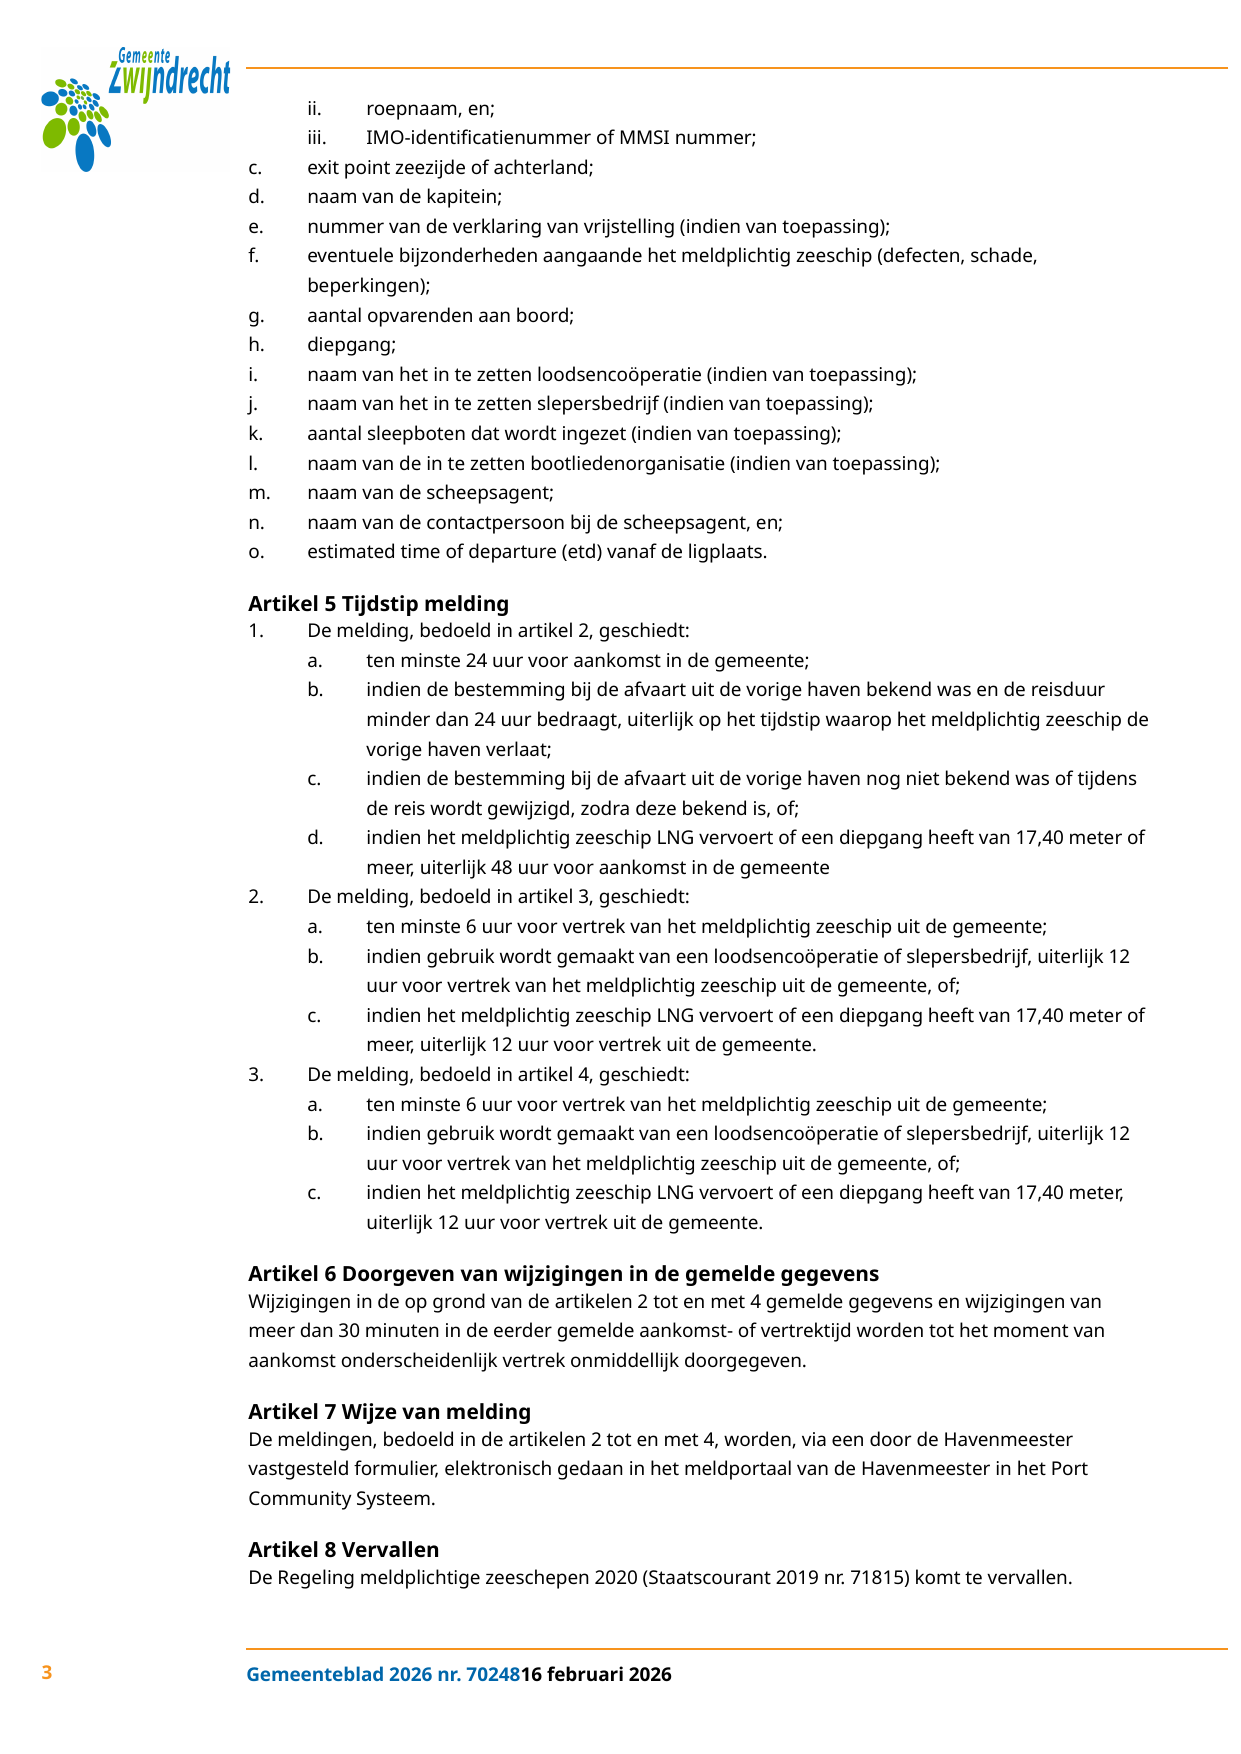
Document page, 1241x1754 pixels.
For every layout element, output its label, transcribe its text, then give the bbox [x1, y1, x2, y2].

list ten minste 24 uur voor aankomst in de gemeente; [307, 647, 1152, 673]
list indien de bestemming bij de afvaart uit de vorige haven bekend was en de reisduur minder dan 24 uur bedraagt, uiterlijk op het tijdstip waarop het meldplichtig zeeschip de vorige haven verlaat; [307, 677, 1152, 761]
text Wijzigingen in de op grond van de artikelen 2 tot en met 4 gemelde gegevens en wijzigingen van meer dan 30 minuten in de eerder gemelde aankomst- of vertrektijd worden tot het moment van aankomst onderscheidenlijk vertrek onmiddellijk doorgegeven. [248, 1288, 1152, 1373]
list IMO-identificatienummer of MMSI nummer; [307, 124, 1152, 150]
list indien het meldplichtig zeeschip LNG vervoert of een diepgang heeft van 17,40 meter, uiterlijk 12 uur voor vertrek uit de gemeente. [307, 1179, 1152, 1235]
list De melding, bedoeld in artikel 3, geschiedt: [248, 884, 1152, 909]
text Artikel 5 Tijdstip melding [248, 589, 1152, 617]
list naam van de in te zetten bootliedenorganisatie (indien van toepassing); [248, 450, 1152, 476]
list ten minste 6 uur voor vertrek van het meldplichtig zeeschip uit de gemeente; [307, 1091, 1152, 1116]
list diepgang; [248, 331, 1152, 357]
list indien het meldplichtig zeeschip LNG vervoert of een diepgang heeft van 17,40 meter of meer, uiterlijk 12 uur voor vertrek uit de gemeente. [307, 1002, 1152, 1057]
list indien gebruik wordt gemaakt van een loodsencoöperatie of slepersbedrijf, uiterlijk 12 uur voor vertrek van het meldplichtig zeeschip uit de gemeente, of; [307, 1120, 1152, 1176]
list ten minste 6 uur voor vertrek van het meldplichtig zeeschip uit de gemeente; [307, 913, 1152, 939]
text De meldingen, bedoeld in de artikelen 2 tot en met 4, worden, via een door de Havenmeester vastgesteld formulier, elektronisch gedaan in het meldportaal van de Havenmeester in het Port Community Systeem. [248, 1426, 1152, 1511]
list naam van de kapitein; [248, 183, 1152, 209]
text Artikel 6 Doorgeven van wijzigingen in de gemelde gegevens [248, 1259, 1152, 1288]
list eventuele bijzonderheden aangaande het meldplichtig zeeschip (defecten, schade, beperkingen); [248, 243, 1152, 298]
list nummer van de verklaring van vrijstelling (indien van toepassing); [248, 213, 1152, 239]
list naam van het in te zetten loodsencoöperatie (indien van toepassing); [248, 361, 1152, 387]
list indien gebruik wordt gemaakt van een loodsencoöperatie of slepersbedrijf, uiterlijk 12 uur voor vertrek van het meldplichtig zeeschip uit de gemeente, of; [307, 943, 1152, 998]
list naam van het in te zetten slepersbedrijf (indien van toepassing); [248, 391, 1152, 416]
list aantal sleepboten dat wordt ingezet (indien van toepassing); [248, 420, 1152, 446]
list roepnaam, en; [307, 95, 1152, 121]
list exit point zeezijde of achterland; [248, 154, 1152, 180]
text De Regeling meldplichtige zeeschepen 2020 (Staatscourant 2019 nr. 71815) komt te vervallen. [248, 1564, 1152, 1590]
text Artikel 8 Vervallen [248, 1536, 1152, 1564]
picture [41, 47, 231, 172]
list De melding, bedoeld in artikel 2, geschiedt: [248, 617, 1152, 643]
list naam van de contactpersoon bij de scheepsagent, en; [248, 509, 1152, 535]
list estimated time of departure (etd) vanaf de ligplaats. [248, 538, 1152, 564]
list De melding, bedoeld in artikel 4, geschiedt: [248, 1061, 1152, 1087]
list aantal opvarenden aan boord; [248, 302, 1152, 328]
list indien het meldplichtig zeeschip LNG vervoert of een diepgang heeft van 17,40 meter of meer, uiterlijk 48 uur voor aankomst in de gemeente [307, 824, 1152, 880]
list indien de bestemming bij de afvaart uit de vorige haven nog niet bekend was of tijdens de reis wordt gewijzigd, zodra deze bekend is, of; [307, 765, 1152, 821]
list naam van de scheepsagent; [248, 479, 1152, 505]
text Artikel 7 Wijze van melding [248, 1397, 1152, 1426]
